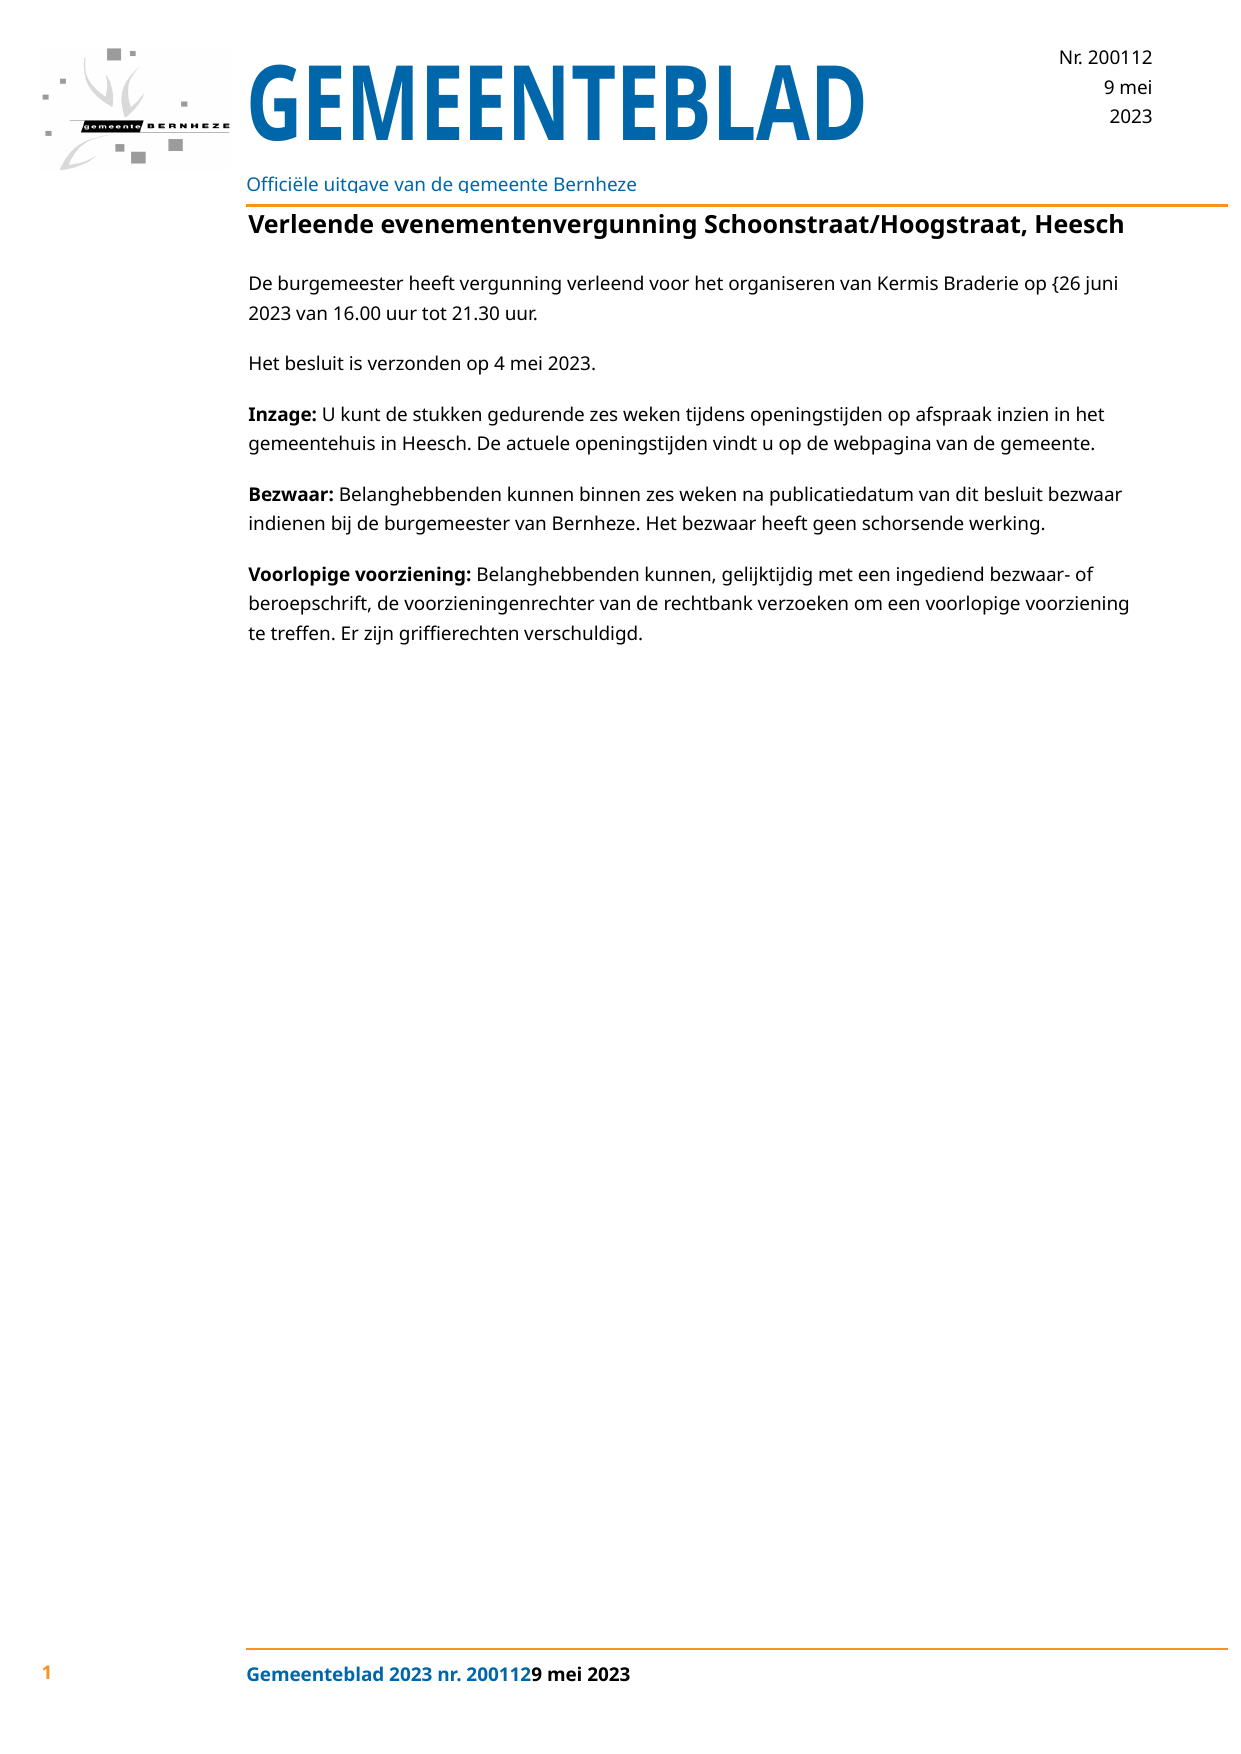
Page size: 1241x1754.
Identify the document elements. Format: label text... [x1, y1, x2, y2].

picture [41, 47, 231, 172]
text Inzage: U kunt de stukken gedurende zes weken tijdens openingstijden op afspraak inzien in het gemeentehuis in Heesch. De actuele openingstijden vindt u op de webpagina van de gemeente. [248, 401, 1152, 456]
text Het besluit is verzonden op 4 mei 2023. [248, 350, 1152, 376]
text De burgemeester heeft vergunning verleend voor het organiseren van Kermis Braderie op {26 juni 2023 van 16.00 uur tot 21.30 uur. [248, 270, 1152, 326]
text Verleende evenementenvergunning Schoonstraat/Hoogstraat, Heesch [248, 207, 1152, 241]
text Bezwaar: Belanghebbenden kunnen binnen zes weken na publicatiedatum van dit besluit bezwaar indienen bij de burgemeester van Bernheze. Het bezwaar heeft geen schorsende werking. [248, 481, 1152, 536]
text Voorlopige voorziening: Belanghebbenden kunnen, gelijktijdig met een ingediend bezwaar- of beroepschrift, de voorzieningenrechter van de rechtbank verzoeken om een voorlopige voorziening te treffen. Er zijn griffierechten verschuldigd. [248, 561, 1152, 646]
